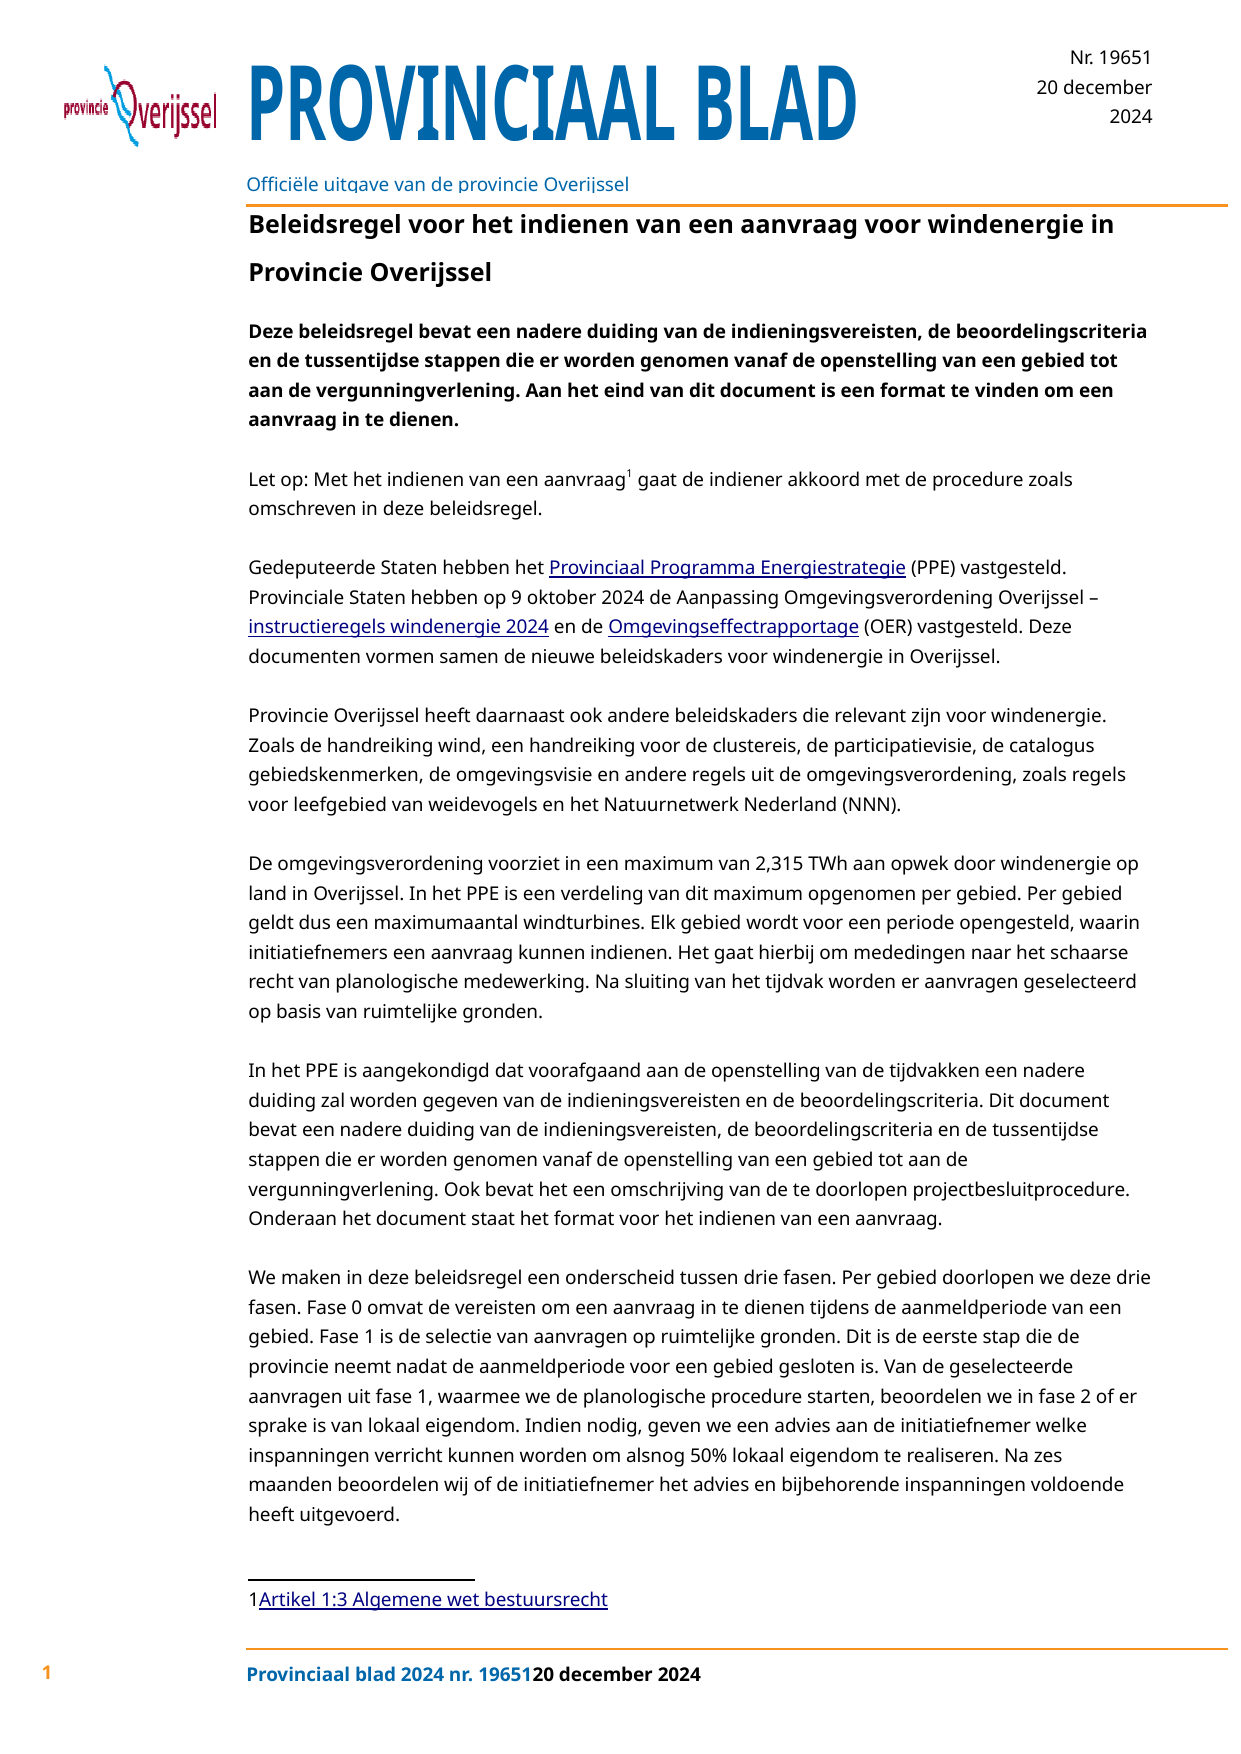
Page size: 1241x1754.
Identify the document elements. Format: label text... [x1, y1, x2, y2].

text Beleidsregel voor het indienen van een aanvraag voor windenergie in Provincie Overijssel [248, 207, 1152, 288]
text Artikel 1:3 Algemene wet bestuursrecht [248, 1586, 1152, 1612]
text Provincie Overijssel heeft daarnaast ook andere beleidskaders die relevant zijn voor windenergie. Zoals de handreiking wind, een handreiking voor de clustereis, de participatievisie, de catalogus gebiedskenmerken, de omgevingsvisie en andere regels uit de omgevingsverordening, zoals regels voor leefgebied van weidevogels en het Natuurnetwerk Nederland (NNN). [248, 702, 1152, 817]
text Deze beleidsregel bevat een nadere duiding van de indieningsvereisten, de beoordelingscriteria en de tussentijdse stappen die er worden genomen vanaf de openstelling van een gebied tot aan de vergunningverlening. Aan het eind van dit document is een format te vinden om een aanvraag in te dienen. [248, 318, 1152, 432]
text Gedeputeerde Staten hebben het Provinciaal Programma Energiestrategie (PPE) vastgesteld. Provinciale Staten hebben op 9 oktober 2024 de Aanpassing Omgevingsverordening Overijssel – instructieregels windenergie 2024 en de Omgevingseffectrapportage (OER) vastgesteld. Deze documenten vormen samen de nieuwe beleidskaders voor windenergie in Overijssel. [248, 554, 1152, 669]
text Let op: Met het indienen van een aanvraag gaat de indiener akkoord met de procedure zoals omschreven in deze beleidsregel. [248, 466, 1152, 521]
text De omgevingsverordening voorziet in een maximum van 2,315 TWh aan opwek door windenergie op land in Overijssel. In het PPE is een verdeling van dit maximum opgenomen per gebied. Per gebied geldt dus een maximumaantal windturbines. Elk gebied wordt voor een periode opengesteld, waarin initiatiefnemers een aanvraag kunnen indienen. Het gaat hierbij om mededingen naar het schaarse recht van planologische medewerking. Na sluiting van het tijdvak worden er aanvragen geselecteerd op basis van ruimtelijke gronden. [248, 850, 1152, 1024]
text In het PPE is aangekondigd dat voorafgaand aan de openstelling van de tijdvakken een nadere duiding zal worden gegeven van de indieningsvereisten en de beoordelingscriteria. Dit document bevat een nadere duiding van de indieningsvereisten, de beoordelingscriteria en de tussentijdse stappen die er worden genomen vanaf de openstelling van een gebied tot aan de vergunningverlening. Ook bevat het een omschrijving van de te doorlopen projectbesluitprocedure. Onderaan het document staat het format voor het indienen van een aanvraag. [248, 1057, 1152, 1231]
picture [41, 47, 231, 172]
text We maken in deze beleidsregel een onderscheid tussen drie fasen. Per gebied doorlopen we deze drie fasen. Fase 0 omvat de vereisten om een aanvraag in te dienen tijdens de aanmeldperiode van een gebied. Fase 1 is de selectie van aanvragen op ruimtelijke gronden. Dit is de eerste stap die de provincie neemt nadat de aanmeldperiode voor een gebied gesloten is. Van de geselecteerde aanvragen uit fase 1, waarmee we de planologische procedure starten, beoordelen we in fase 2 of er sprake is van lokaal eigendom. Indien nodig, geven we een advies aan de initiatiefnemer welke inspanningen verricht kunnen worden om alsnog 50% lokaal eigendom te realiseren. Na zes maanden beoordelen wij of de initiatiefnemer het advies en bijbehorende inspanningen voldoende heeft uitgevoerd. [248, 1264, 1152, 1527]
